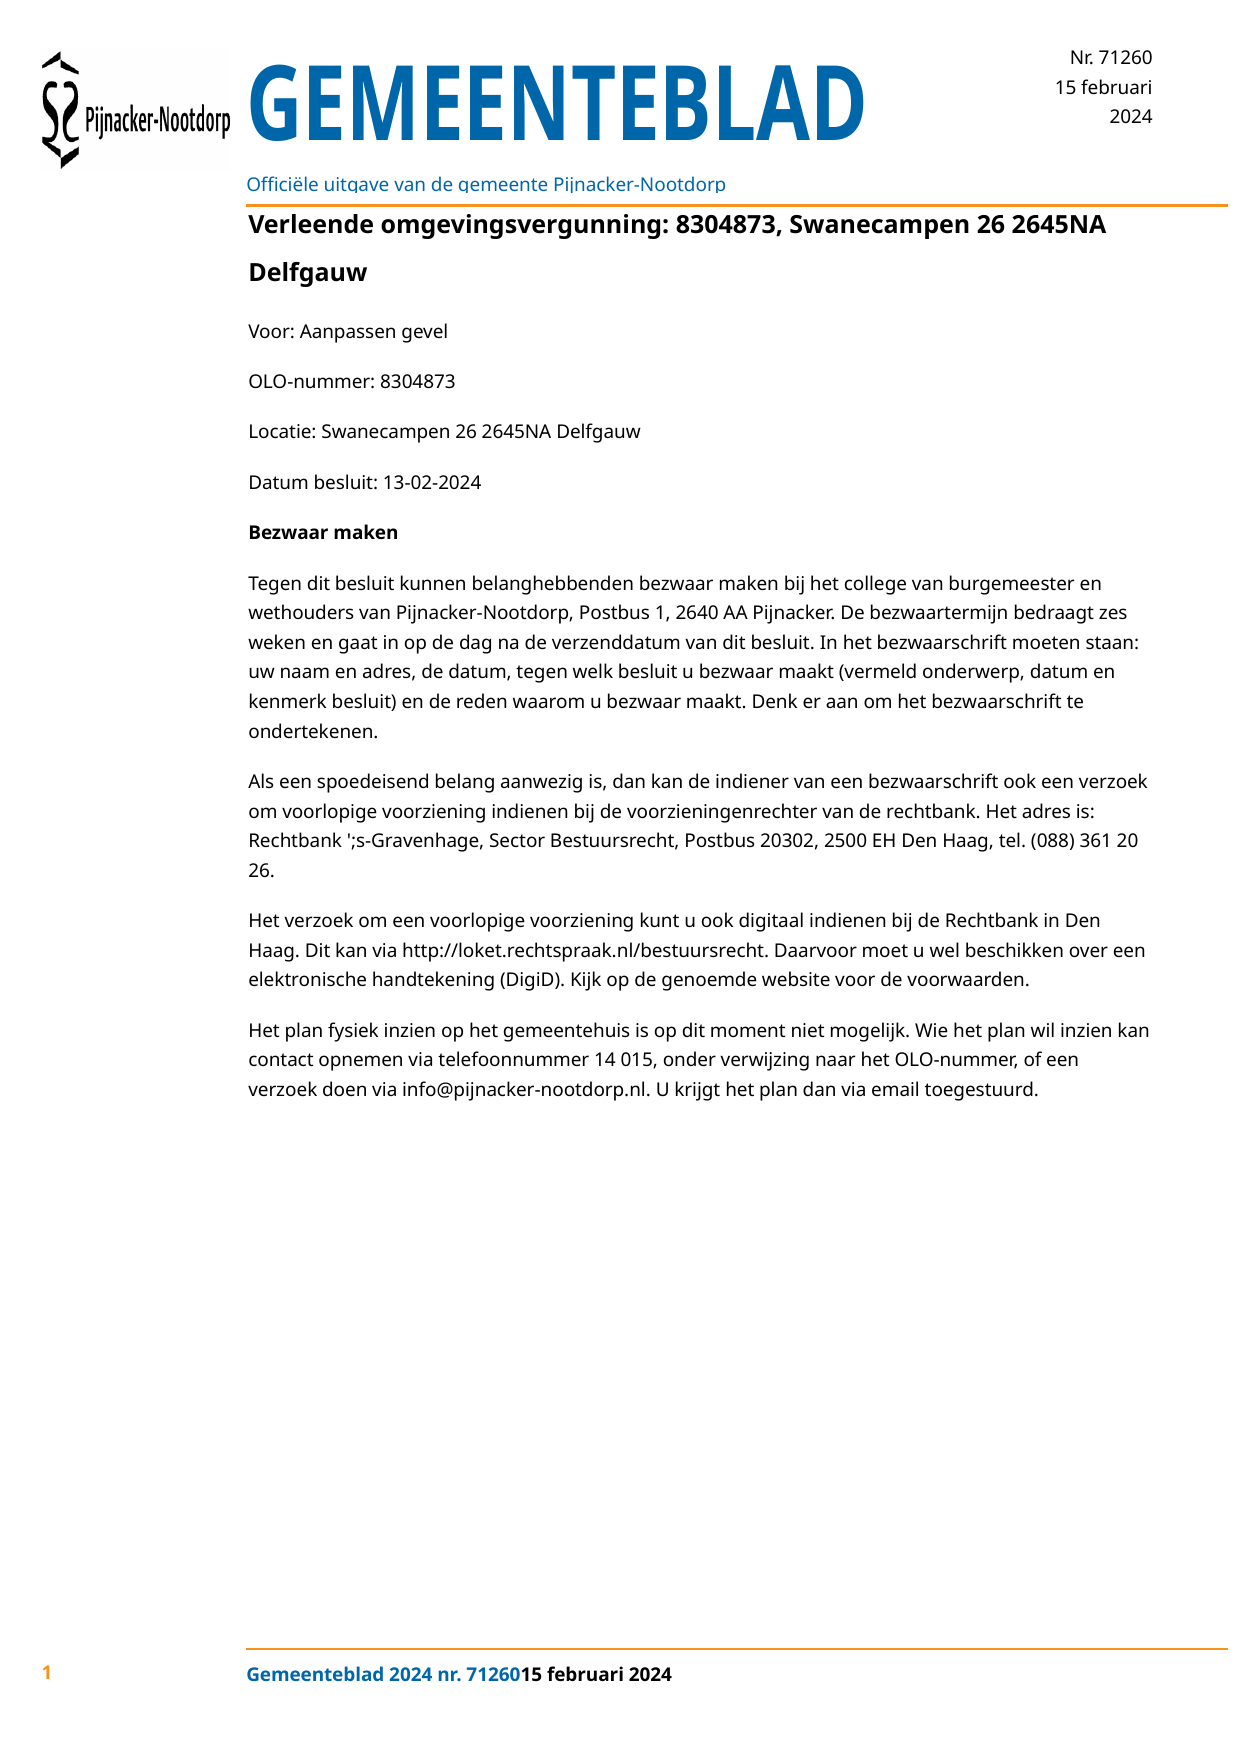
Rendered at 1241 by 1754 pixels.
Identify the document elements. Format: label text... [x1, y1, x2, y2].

picture [41, 47, 231, 172]
text Tegen dit besluit kunnen belanghebbenden bezwaar maken bij het college van burgemeester en wethouders van Pijnacker-Nootdorp, Postbus 1, 2640 AA Pijnacker. De bezwaartermijn bedraagt zes weken en gaat in op de dag na de verzenddatum van dit besluit. In het bezwaarschrift moeten staan: uw naam en adres, de datum, tegen welk besluit u bezwaar maakt (vermeld onderwerp, datum en kenmerk besluit) en de reden waarom u bezwaar maakt. Denk er aan om het bezwaarschrift te ondertekenen. [248, 570, 1152, 744]
text OLO-nummer: 8304873 [248, 368, 1152, 394]
text Voor: Aanpassen gevel [248, 318, 1152, 344]
text Locatie: Swanecampen 26 2645NA Delfgauw [248, 419, 1152, 444]
text Het verzoek om een voorlopige voorziening kunt u ook digitaal indienen bij de Rechtbank in Den Haag. Dit kan via http://loket.rechtspraak.nl/bestuursrecht. Daarvoor moet u wel beschikken over een elektronische handtekening (DigiD). Kijk op de genoemde website voor de voorwaarden. [248, 907, 1152, 992]
text Datum besluit: 13-02-2024 [248, 469, 1152, 495]
text Bezwaar maken [248, 519, 1152, 545]
text Het plan fysiek inzien op het gemeentehuis is op dit moment niet mogelijk. Wie het plan wil inzien kan contact opnemen via telefoonnummer 14 015, onder verwijzing naar het OLO-nummer, of een verzoek doen via info@pijnacker-nootdorp.nl. U krijgt het plan dan via email toegestuurd. [248, 1017, 1152, 1102]
text Als een spoedeisend belang aanwezig is, dan kan de indiener van een bezwaarschrift ook een verzoek om voorlopige voorziening indienen bij de voorzieningenrechter van de rechtbank. Het adres is: Rechtbank ';s-Gravenhage, Sector Bestuursrecht, Postbus 20302, 2500 EH Den Haag, tel. (088) 361 20 26. [248, 768, 1152, 883]
text Verleende omgevingsvergunning: 8304873, Swanecampen 26 2645NA Delfgauw [248, 207, 1152, 288]
